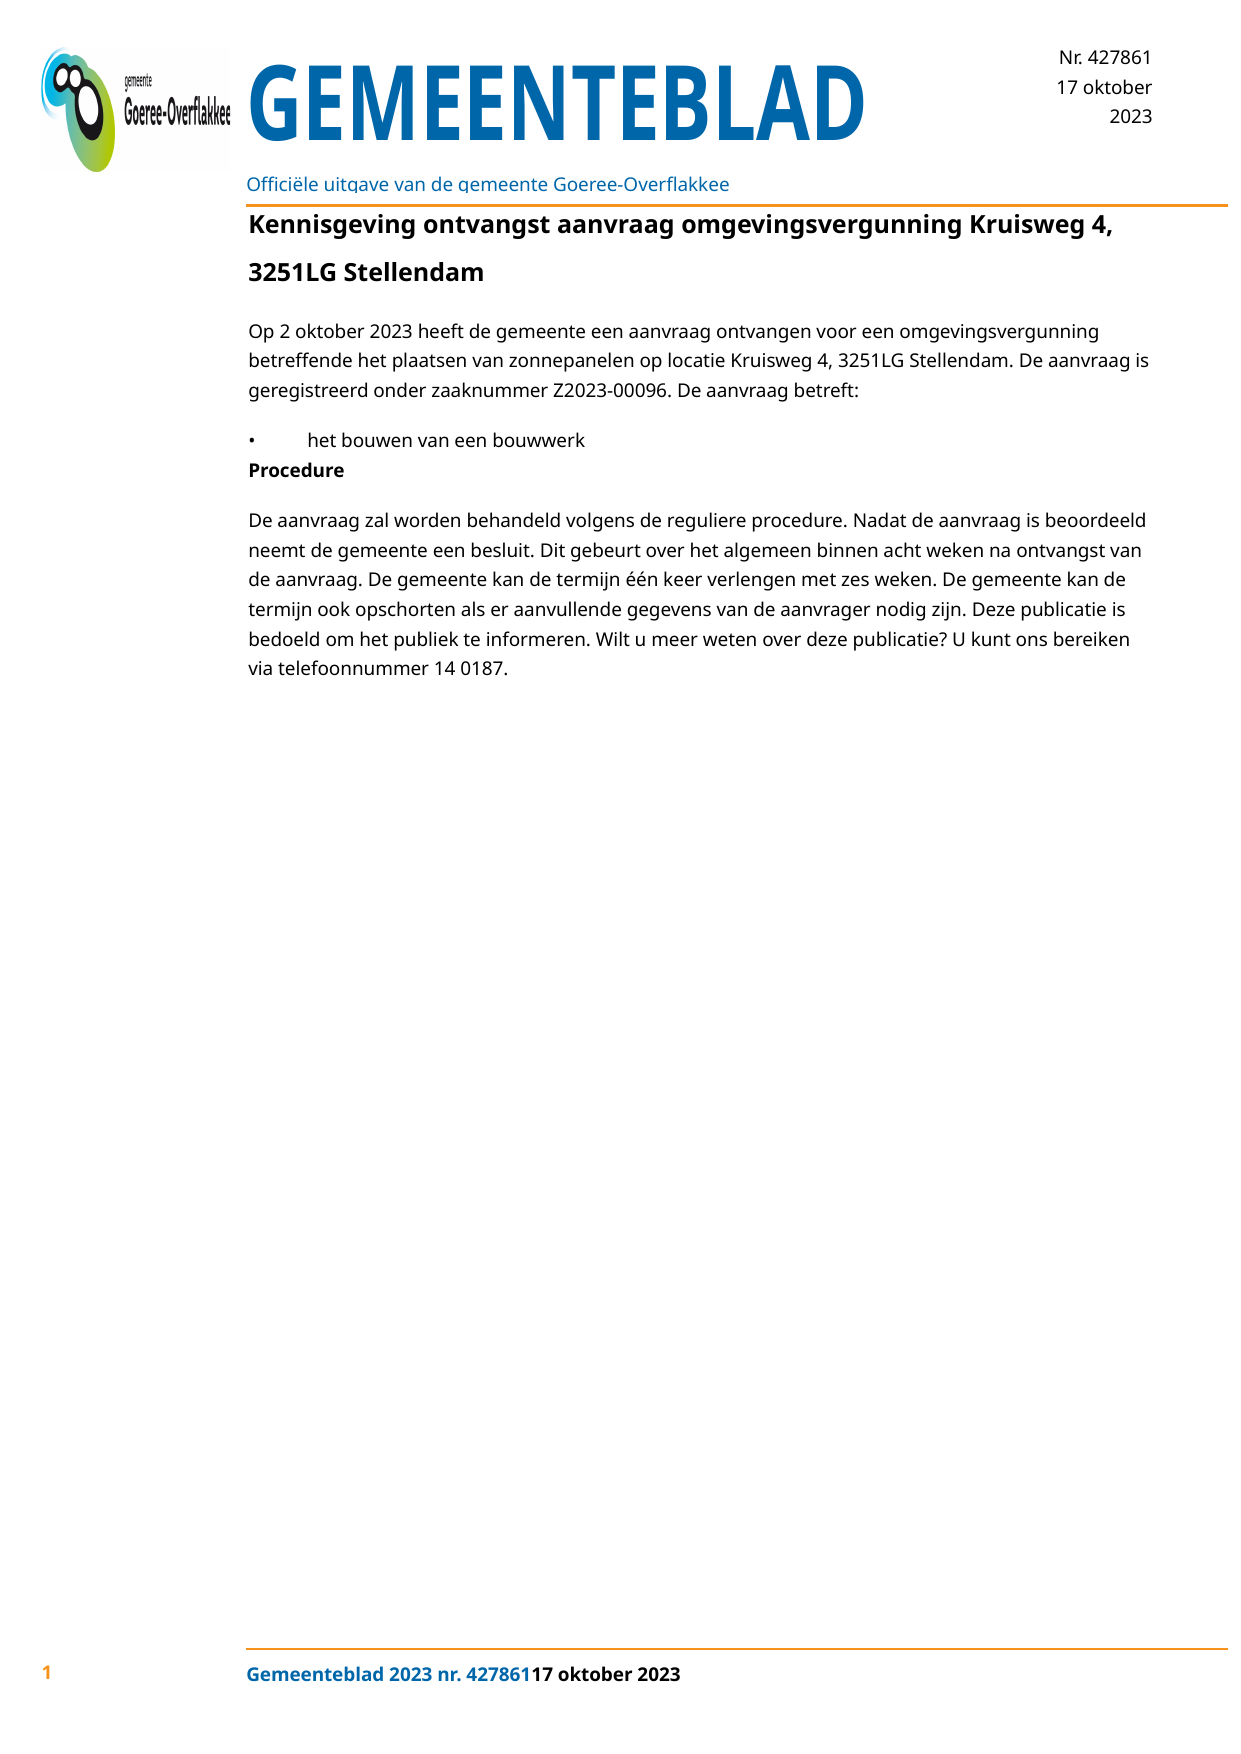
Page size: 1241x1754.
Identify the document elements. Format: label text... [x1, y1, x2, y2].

text Op 2 oktober 2023 heeft de gemeente een aanvraag ontvangen voor een omgevingsvergunning betreffende het plaatsen van zonnepanelen op locatie Kruisweg 4, 3251LG Stellendam. De aanvraag is geregistreerd onder zaaknummer Z2023-00096. De aanvraag betreft: [248, 318, 1152, 403]
picture [41, 47, 231, 172]
list het bouwen van een bouwwerk [248, 427, 1152, 453]
text Procedure [248, 457, 1152, 483]
text De aanvraag zal worden behandeld volgens de reguliere procedure. Nadat de aanvraag is beoordeeld neemt de gemeente een besluit. Dit gebeurt over het algemeen binnen acht weken na ontvangst van de aanvraag. De gemeente kan de termijn één keer verlengen met zes weken. De gemeente kan de termijn ook opschorten als er aanvullende gegevens van de aanvrager nodig zijn. Deze publicatie is bedoeld om het publiek te informeren. Wilt u meer weten over deze publicatie? U kunt ons bereiken via telefoonnummer 14 0187. [248, 507, 1152, 681]
text Kennisgeving ontvangst aanvraag omgevingsvergunning Kruisweg 4, 3251LG Stellendam [248, 207, 1152, 288]
